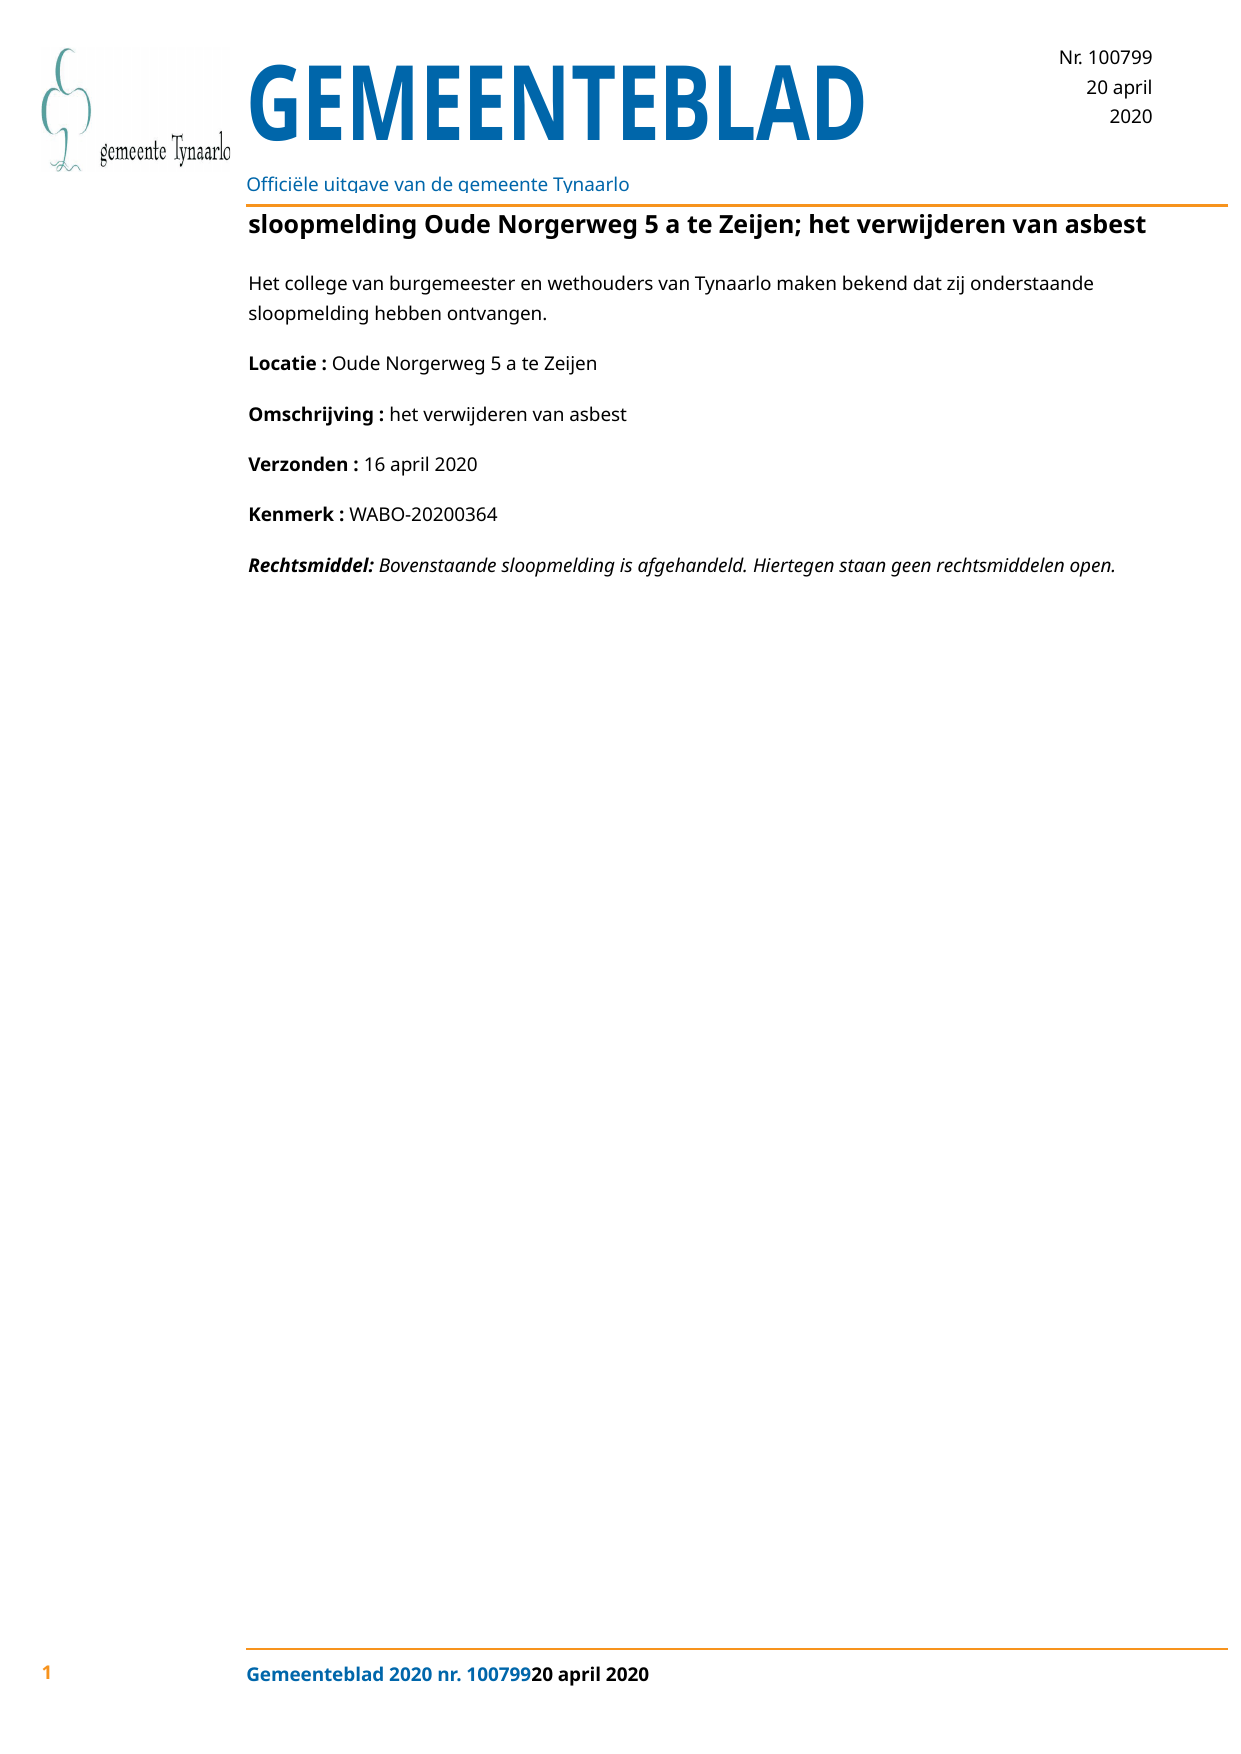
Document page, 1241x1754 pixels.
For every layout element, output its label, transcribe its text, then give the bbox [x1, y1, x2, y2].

picture [41, 47, 231, 172]
text Locatie : Oude Norgerweg 5 a te Zeijen [248, 350, 1152, 376]
text Verzonden : 16 april 2020 [248, 451, 1152, 477]
text Omschrijving : het verwijderen van asbest [248, 401, 1152, 426]
text sloopmelding Oude Norgerweg 5 a te Zeijen; het verwijderen van asbest [248, 207, 1152, 241]
text Het college van burgemeester en wethouders van Tynaarlo maken bekend dat zij onderstaande sloopmelding hebben ontvangen. [248, 270, 1152, 326]
text Rechtsmiddel: Bovenstaande sloopmelding is afgehandeld. Hiertegen staan geen rechtsmiddelen open. [248, 552, 1152, 578]
text Kenmerk : WABO-20200364 [248, 502, 1152, 527]
